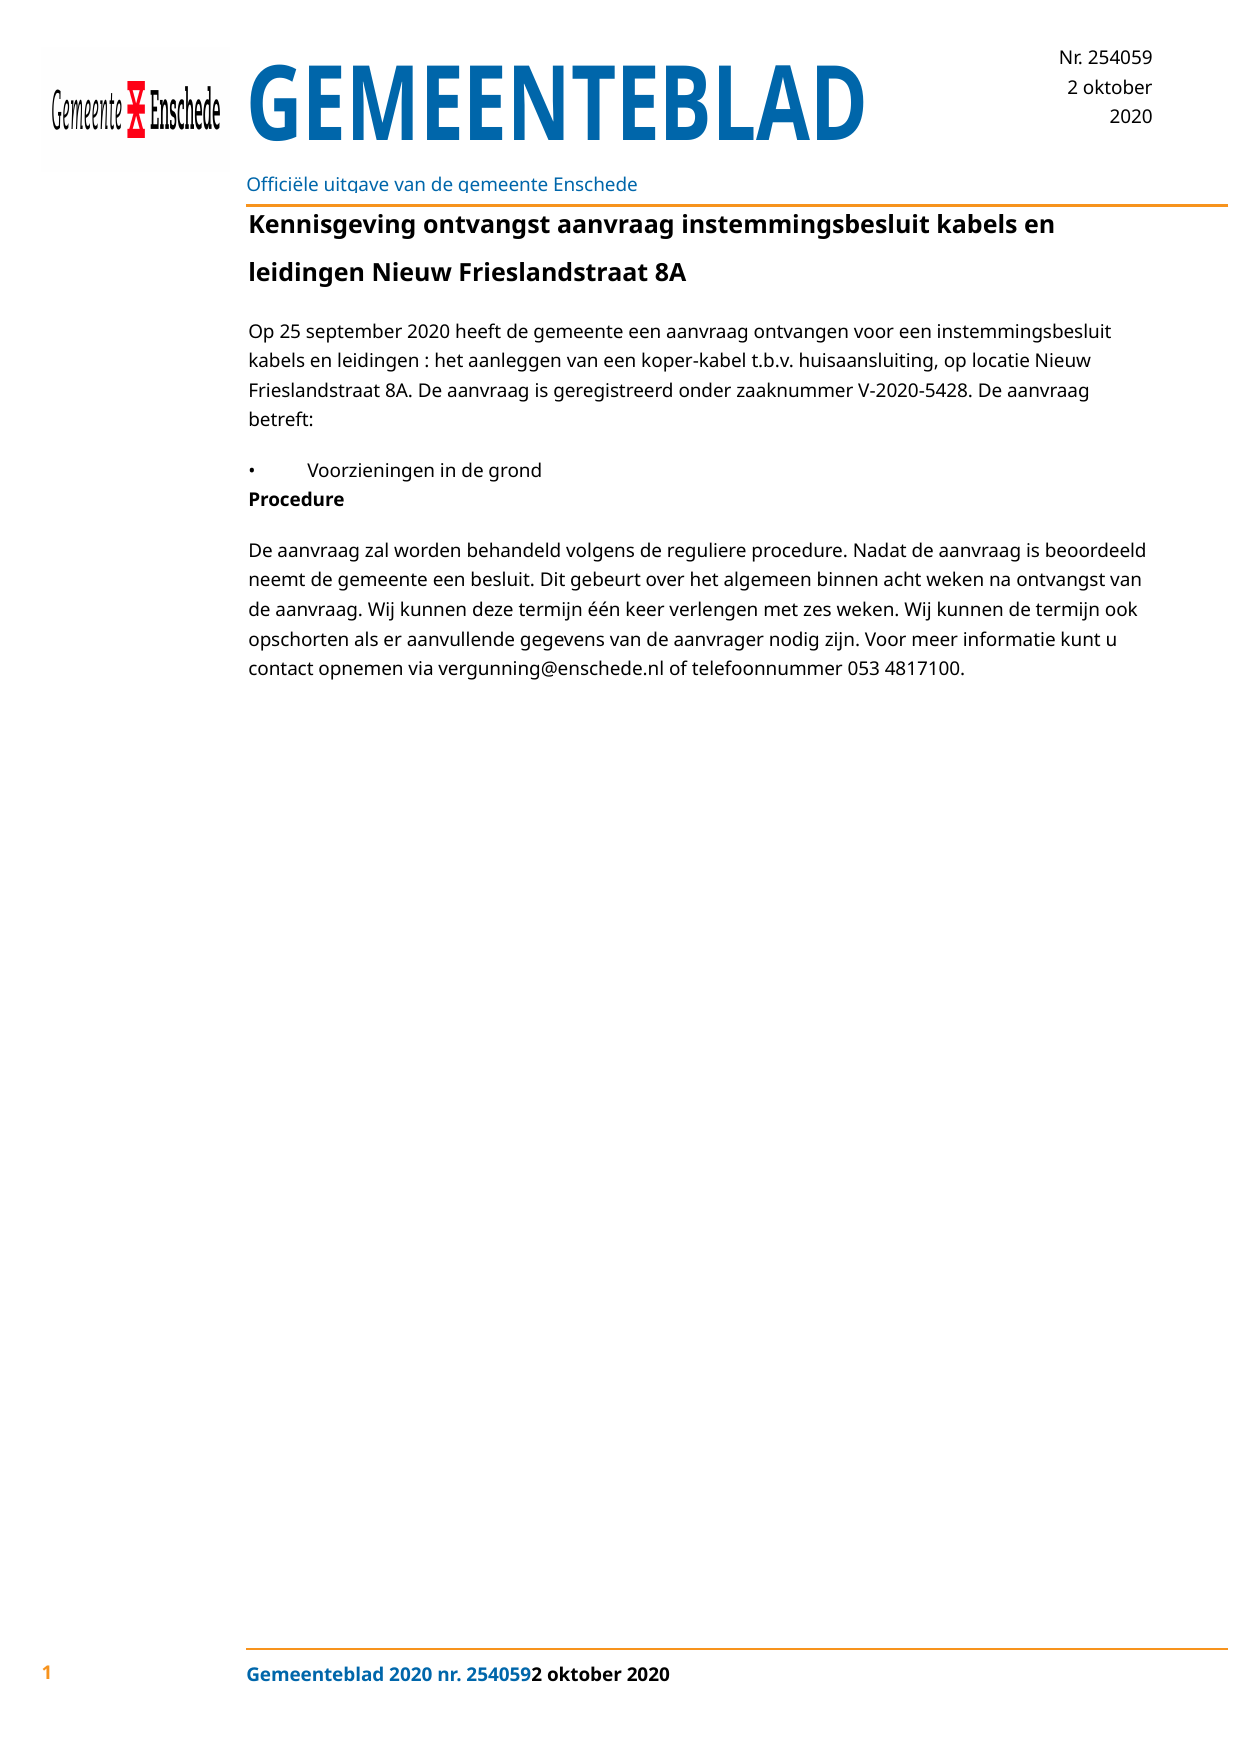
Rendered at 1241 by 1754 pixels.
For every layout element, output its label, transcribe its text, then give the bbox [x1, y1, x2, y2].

text Op 25 september 2020 heeft de gemeente een aanvraag ontvangen voor een instemmingsbesluit kabels en leidingen : het aanleggen van een koper-kabel t.b.v. huisaansluiting, op locatie Nieuw Frieslandstraat 8A. De aanvraag is geregistreerd onder zaaknummer V-2020-5428. De aanvraag betreft: [248, 318, 1152, 432]
text Kennisgeving ontvangst aanvraag instemmingsbesluit kabels en leidingen Nieuw Frieslandstraat 8A [248, 207, 1152, 288]
list Voorzieningen in de grond [248, 457, 1152, 483]
text De aanvraag zal worden behandeld volgens de reguliere procedure. Nadat de aanvraag is beoordeeld neemt de gemeente een besluit. Dit gebeurt over het algemeen binnen acht weken na ontvangst van de aanvraag. Wij kunnen deze termijn één keer verlengen met zes weken. Wij kunnen de termijn ook opschorten als er aanvullende gegevens van de aanvrager nodig zijn. Voor meer informatie kunt u contact opnemen via vergunning@enschede.nl of telefoonnummer 053 4817100. [248, 537, 1152, 681]
picture [41, 47, 231, 172]
text Procedure [248, 487, 1152, 512]
